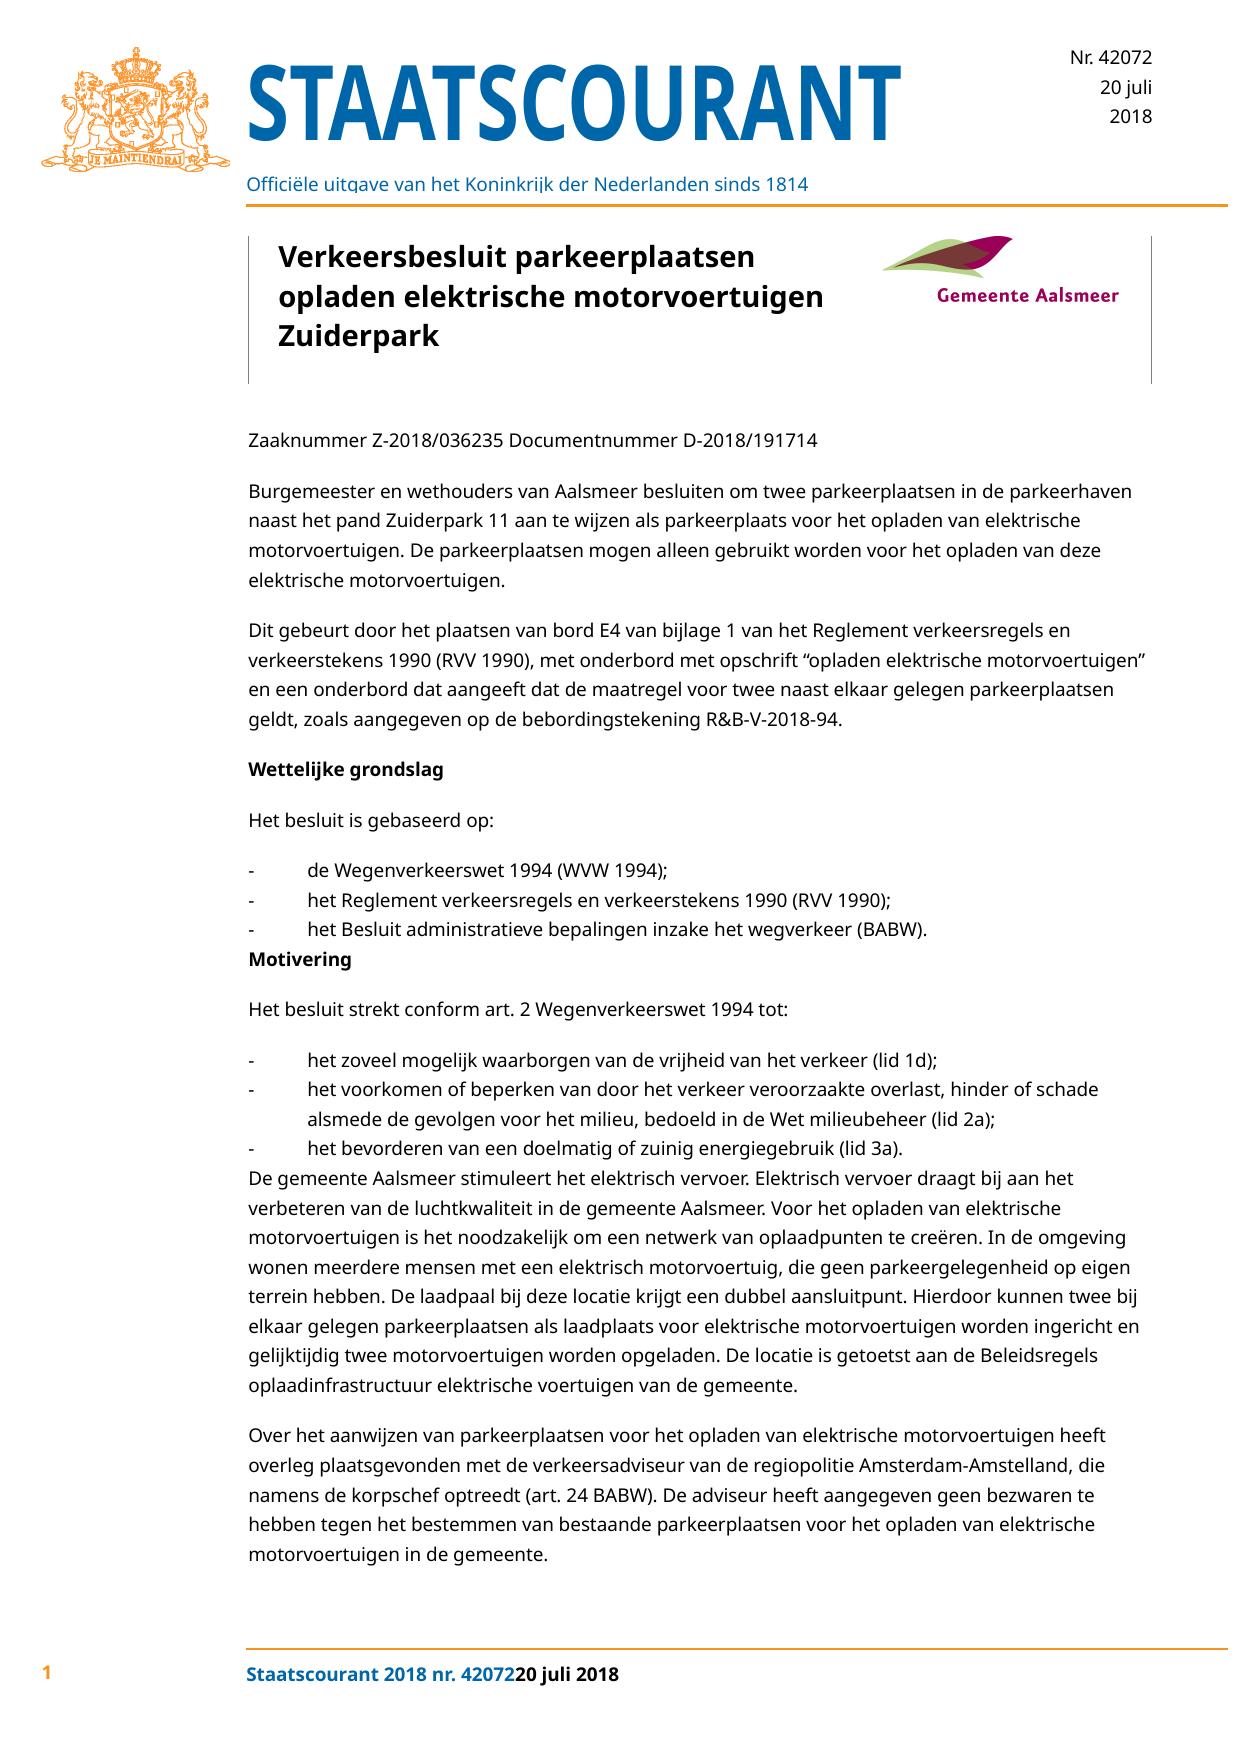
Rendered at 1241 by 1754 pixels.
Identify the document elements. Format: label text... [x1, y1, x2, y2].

list het voorkomen of beperken van door het verkeer veroorzaakte overlast, hinder of schade alsmede de gevolgen voor het milieu, bedoeld in de Wet milieubeheer (lid 2a); [248, 1076, 1152, 1132]
list het bevorderen van een doelmatig of zuinig energiegebruik (lid 3a). [248, 1136, 1152, 1161]
picture [882, 236, 1119, 302]
list het Besluit administratieve bepalingen inzake het wegverkeer (BABW). [248, 916, 1152, 942]
text De gemeente Aalsmeer stimuleert het elektrisch vervoer. Elektrisch vervoer draagt bij aan het verbeteren van de luchtkwaliteit in de gemeente Aalsmeer. Voor het opladen van elektrische motorvoertuigen is het noodzakelijk om een netwerk van oplaadpunten te creëren. In de omgeving wonen meerdere mensen met een elektrisch motorvoertuig, die geen parkeergelegenheid op eigen terrein hebben. De laadpaal bij deze locatie krijgt een dubbel aansluitpunt. Hierdoor kunnen twee bij elkaar gelegen parkeerplaatsen als laadplaats voor elektrische motorvoertuigen worden ingericht en gelijktijdig twee motorvoertuigen worden opgeladen. De locatie is getoetst aan de Beleidsregels oplaadinfrastructuur elektrische voertuigen van de gemeente. [248, 1165, 1152, 1398]
text Het besluit strekt conform art. 2 Wegenverkeerswet 1994 tot: [248, 996, 1152, 1022]
text Het besluit is gebaseerd op: [248, 807, 1152, 832]
picture [41, 47, 231, 172]
text Dit gebeurt door het plaatsen van bord E4 van bijlage 1 van het Reglement verkeersregels en verkeerstekens 1990 (RVV 1990), met onderbord met opschrift “opladen elektrische motorvoertuigen” en een onderbord dat aangeeft dat de maatregel voor twee naast elkaar gelegen parkeerplaatsen geldt, zoals aangegeven op de bebordingstekening R&B-V-2018-94. [248, 617, 1152, 732]
text Over het aanwijzen van parkeerplaatsen voor het opladen van elektrische motorvoertuigen heeft overleg plaatsgevonden met de verkeersadviseur van de regiopolitie Amsterdam-Amstelland, die namens de korpschef optreedt (art. 24 BABW). De adviseur heeft aangegeven geen bezwaren te hebben tegen het bestemmen van bestaande parkeerplaatsen voor het opladen van elektrische motorvoertuigen in de gemeente. [248, 1423, 1152, 1567]
text Wettelijke grondslag [248, 756, 1152, 782]
list het zoveel mogelijk waarborgen van de vrijheid van het verkeer (lid 1d); [248, 1047, 1152, 1072]
table_header Verkeersbesluit parkeerplaatsen opladen elektrische motorvoertuigen Zuiderpark [249, 236, 850, 384]
text Motivering [248, 946, 1152, 972]
text Burgemeester en wethouders van Aalsmeer besluiten om twee parkeerplaatsen in de parkeerhaven naast het pand Zuiderpark 11 aan te wijzen als parkeerplaats voor het opladen van elektrische motorvoertuigen. De parkeerplaatsen mogen alleen gebruikt worden voor het opladen van deze elektrische motorvoertuigen. [248, 478, 1152, 592]
list de Wegenverkeerswet 1994 (WVW 1994); [248, 857, 1152, 883]
list het Reglement verkeersregels en verkeerstekens 1990 (RVV 1990); [248, 887, 1152, 912]
table_header [850, 236, 1151, 384]
text Zaaknummer Z-2018/036235 Documentnummer D-2018/191714 [248, 428, 1152, 453]
